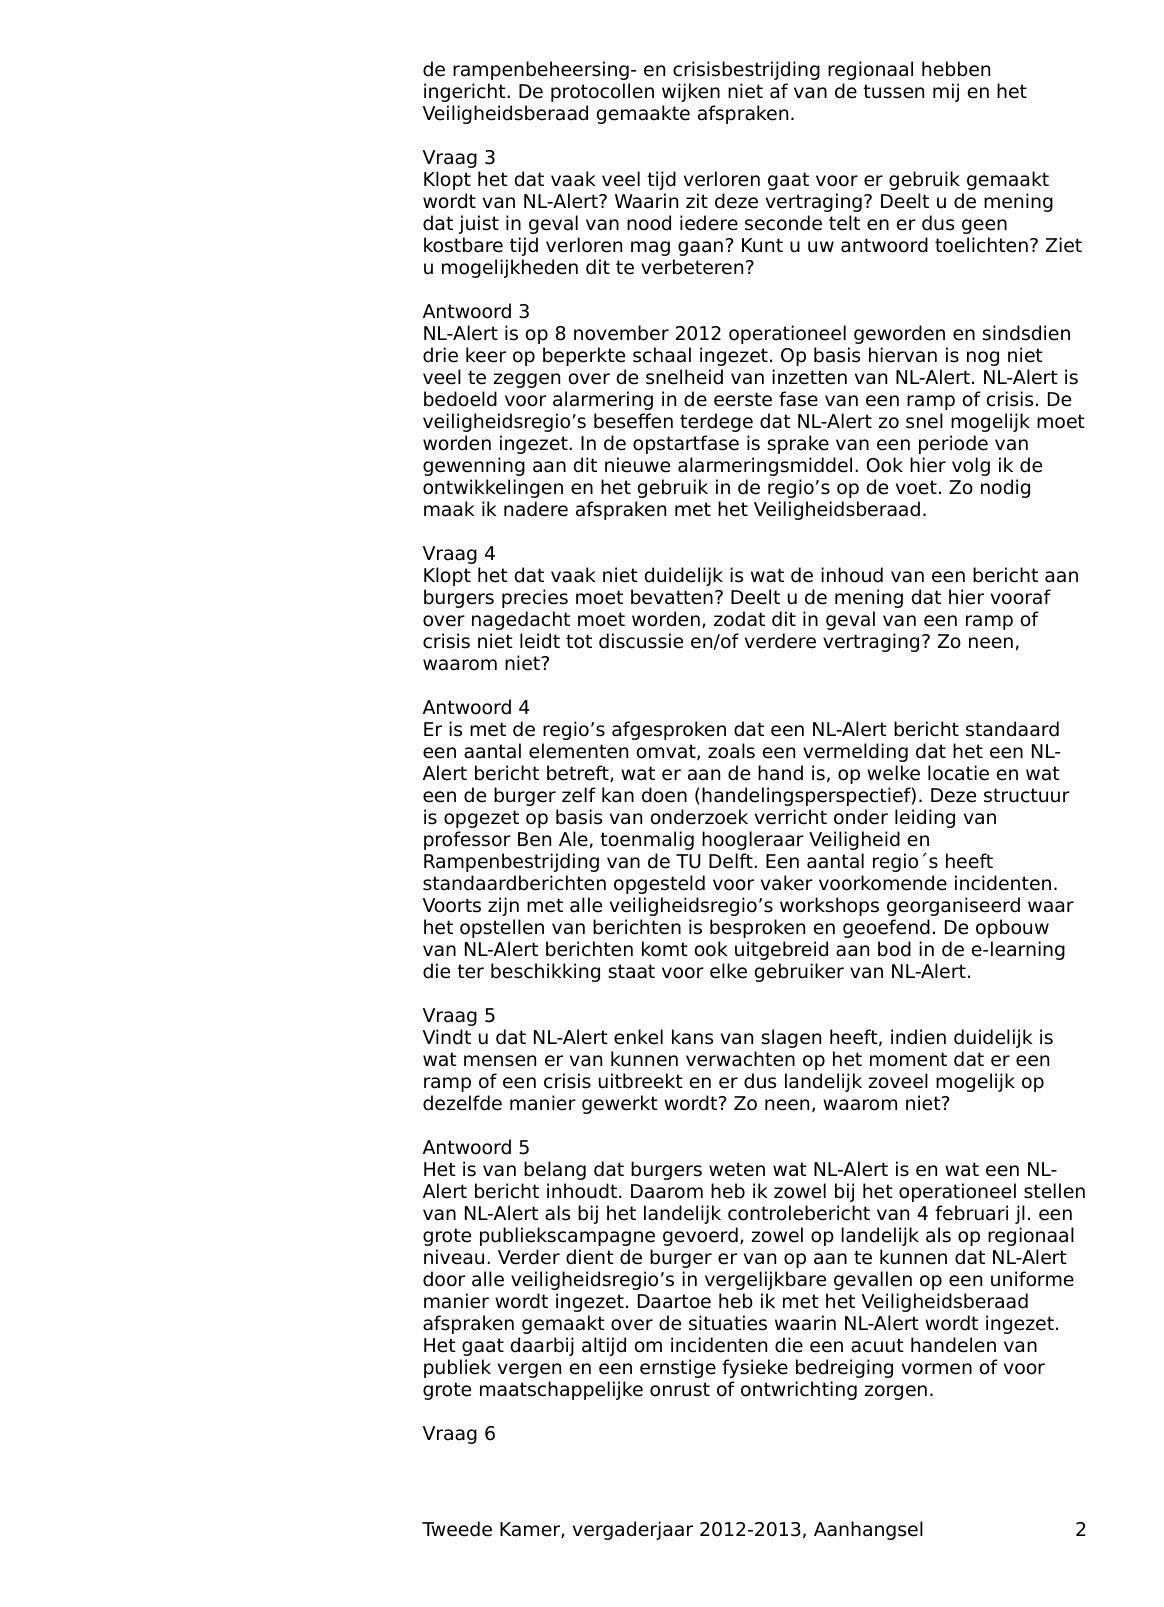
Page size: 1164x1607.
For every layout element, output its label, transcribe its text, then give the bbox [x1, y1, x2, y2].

text NL-Alert is op 8 november 2012 operationeel geworden en sindsdien drie keer op beperkte schaal ingezet. Op basis hiervan is nog niet veel te zeggen over de snelheid van inzetten van NL-Alert. NL-Alert is bedoeld voor alarmering in de eerste fase van een ramp of crisis. De veiligheidsregio’s beseffen terdege dat NL-Alert zo snel mogelijk moet worden ingezet. In de opstartfase is sprake van een periode van gewenning aan dit nieuwe alarmeringsmiddel. Ook hier volg ik de ontwikkelingen en het gebruik in de regio’s op de voet. Zo nodig maak ik nadere afspraken met het Veiligheidsberaad. [422, 323, 1087, 521]
text Vraag 5 [422, 1005, 1087, 1027]
text Antwoord 5 [422, 1137, 1087, 1159]
text Vraag 4 [422, 543, 1087, 565]
text Vindt u dat NL-Alert enkel kans van slagen heeft, indien duidelijk is wat mensen er van kunnen verwachten op het moment dat er een ramp of een crisis uitbreekt en er dus landelijk zoveel mogelijk op dezelfde manier gewerkt wordt? Zo neen, waarom niet? [422, 1027, 1087, 1115]
text Klopt het dat vaak niet duidelijk is wat de inhoud van een bericht aan burgers precies moet bevatten? Deelt u de mening dat hier vooraf over nagedacht moet worden, zodat dit in geval van een ramp of crisis niet leidt tot discussie en/of verdere vertraging? Zo neen, waarom niet? [422, 565, 1087, 675]
text Het is van belang dat burgers weten wat NL-Alert is en wat een NL-Alert bericht inhoudt. Daarom heb ik zowel bij het operationeel stellen van NL-Alert als bij het landelijk controlebericht van 4 februari jl. een grote publiekscampagne gevoerd, zowel op landelijk als op regionaal niveau. Verder dient de burger er van op aan te kunnen dat NL-Alert door alle veiligheidsregio’s in vergelijkbare gevallen op een uniforme manier wordt ingezet. Daartoe heb ik met het Veiligheidsberaad afspraken gemaakt over de situaties waarin NL-Alert wordt ingezet. Het gaat daarbij altijd om incidenten die een acuut handelen van publiek vergen en een ernstige fysieke bedreiging vormen of voor grote maatschappelijke onrust of ontwrichting zorgen. [422, 1159, 1087, 1401]
text Antwoord 3 [422, 301, 1087, 323]
text Klopt het dat vaak veel tijd verloren gaat voor er gebruik gemaakt wordt van NL-Alert? Waarin zit deze vertraging? Deelt u de mening dat juist in geval van nood iedere seconde telt en er dus geen kostbare tijd verloren mag gaan? Kunt u uw antwoord toelichten? Ziet u mogelijkheden dit te verbeteren? [422, 169, 1087, 279]
text Er is met de regio’s afgesproken dat een NL-Alert bericht standaard een aantal elementen omvat, zoals een vermelding dat het een NL-Alert bericht betreft, wat er aan de hand is, op welke locatie en wat een de burger zelf kan doen (handelingsperspectief). Deze structuur is opgezet op basis van onderzoek verricht onder leiding van professor Ben Ale, toenmalig hoogleraar Veiligheid en Rampenbestrijding van de TU Delft. Een aantal regio´s heeft standaardberichten opgesteld voor vaker voorkomende incidenten. Voorts zijn met alle veiligheidsregio’s workshops georganiseerd waar het opstellen van berichten is besproken en geoefend. De opbouw van NL-Alert berichten komt ook uitgebreid aan bod in de e-learning die ter beschikking staat voor elke gebruiker van NL-Alert. [422, 719, 1087, 983]
text Antwoord 4 [422, 697, 1087, 719]
text de rampenbeheersing- en crisisbestrijding regionaal hebben ingericht. De protocollen wijken niet af van de tussen mij en het Veiligheidsberaad gemaakte afspraken. [422, 59, 1087, 125]
text Vraag 6 [422, 1423, 1087, 1445]
text Vraag 3 [422, 147, 1087, 169]
